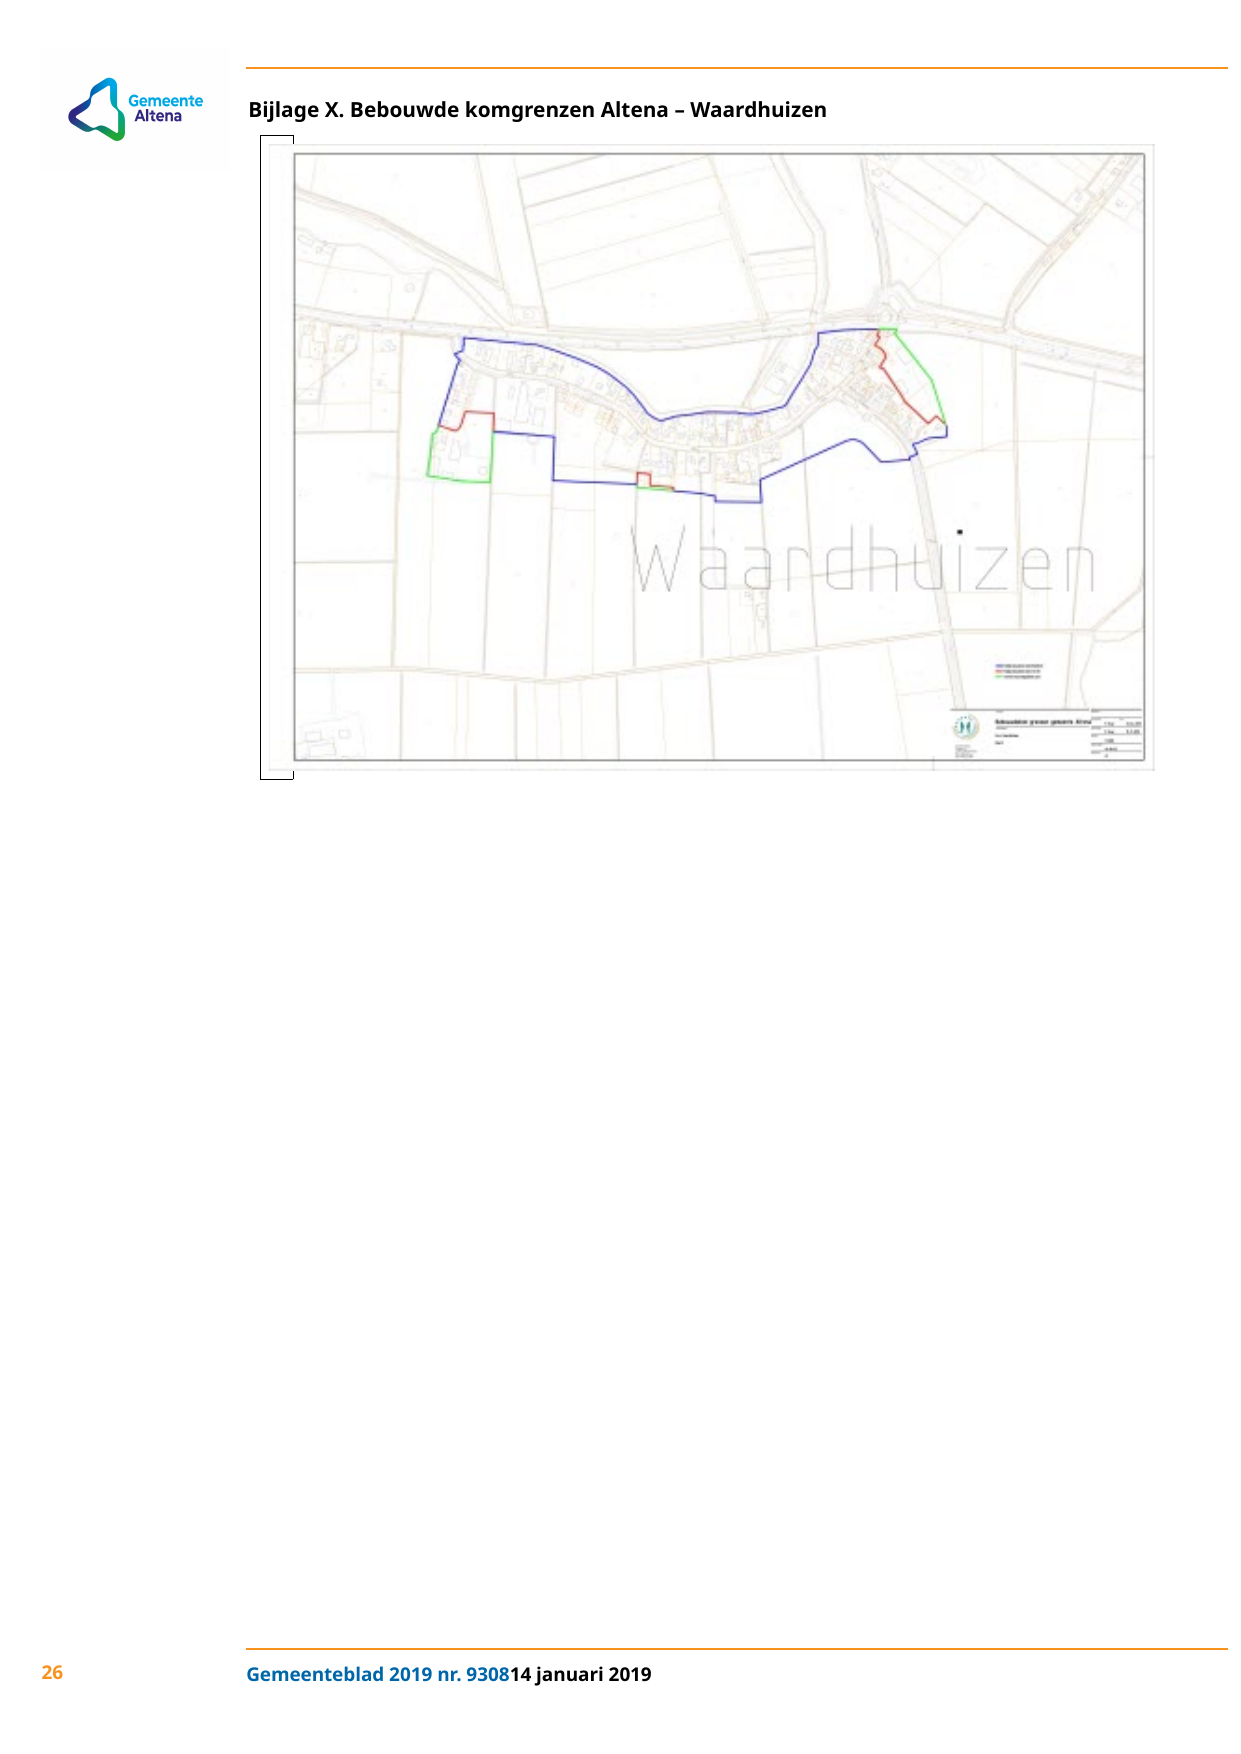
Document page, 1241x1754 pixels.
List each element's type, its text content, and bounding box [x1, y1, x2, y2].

picture [268, 144, 1155, 771]
picture [41, 47, 231, 172]
text Bijlage X. Bebouwde komgrenzen Altena – Waardhuizen [248, 95, 1152, 123]
